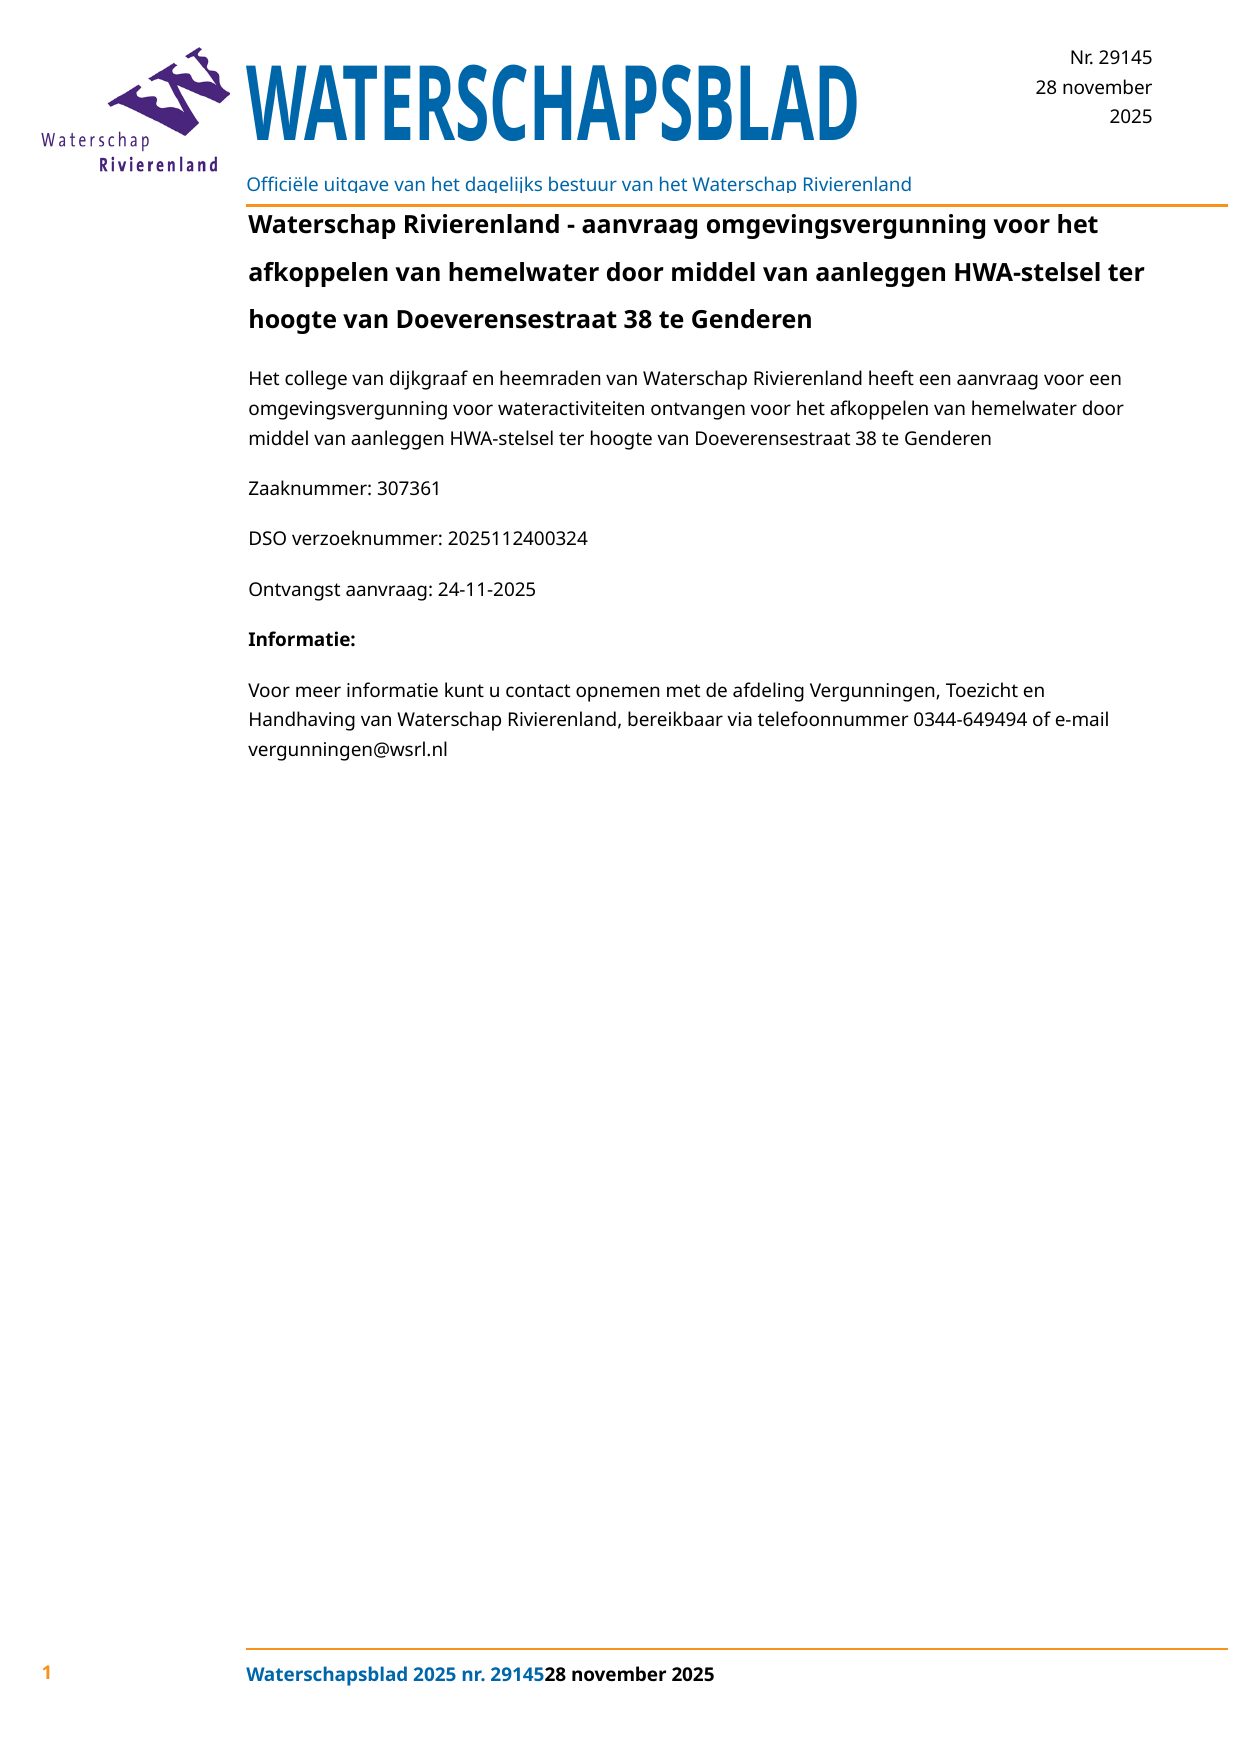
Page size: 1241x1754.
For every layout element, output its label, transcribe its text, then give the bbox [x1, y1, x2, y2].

text DSO verzoeknummer: 2025112400324 [248, 526, 1152, 551]
text Ontvangst aanvraag: 24-11-2025 [248, 576, 1152, 602]
text Voor meer informatie kunt u contact opnemen met de afdeling Vergunningen, Toezicht en Handhaving van Waterschap Rivierenland, bereikbaar via telefoonnummer 0344-649494 of e-mail vergunningen@wsrl.nl [248, 677, 1152, 762]
text Het college van dijkgraaf en heemraden van Waterschap Rivierenland heeft een aanvraag voor een omgevingsvergunning voor wateractiviteiten ontvangen voor het afkoppelen van hemelwater door middel van aanleggen HWA-stelsel ter hoogte van Doeverensestraat 38 te Genderen [248, 366, 1152, 450]
text Informatie: [248, 626, 1152, 652]
picture [41, 47, 231, 172]
text Waterschap Rivierenland - aanvraag omgevingsvergunning voor het afkoppelen van hemelwater door middel van aanleggen HWA-stelsel ter hoogte van Doeverensestraat 38 te Genderen [248, 207, 1152, 336]
text Zaaknummer: 307361 [248, 475, 1152, 501]
